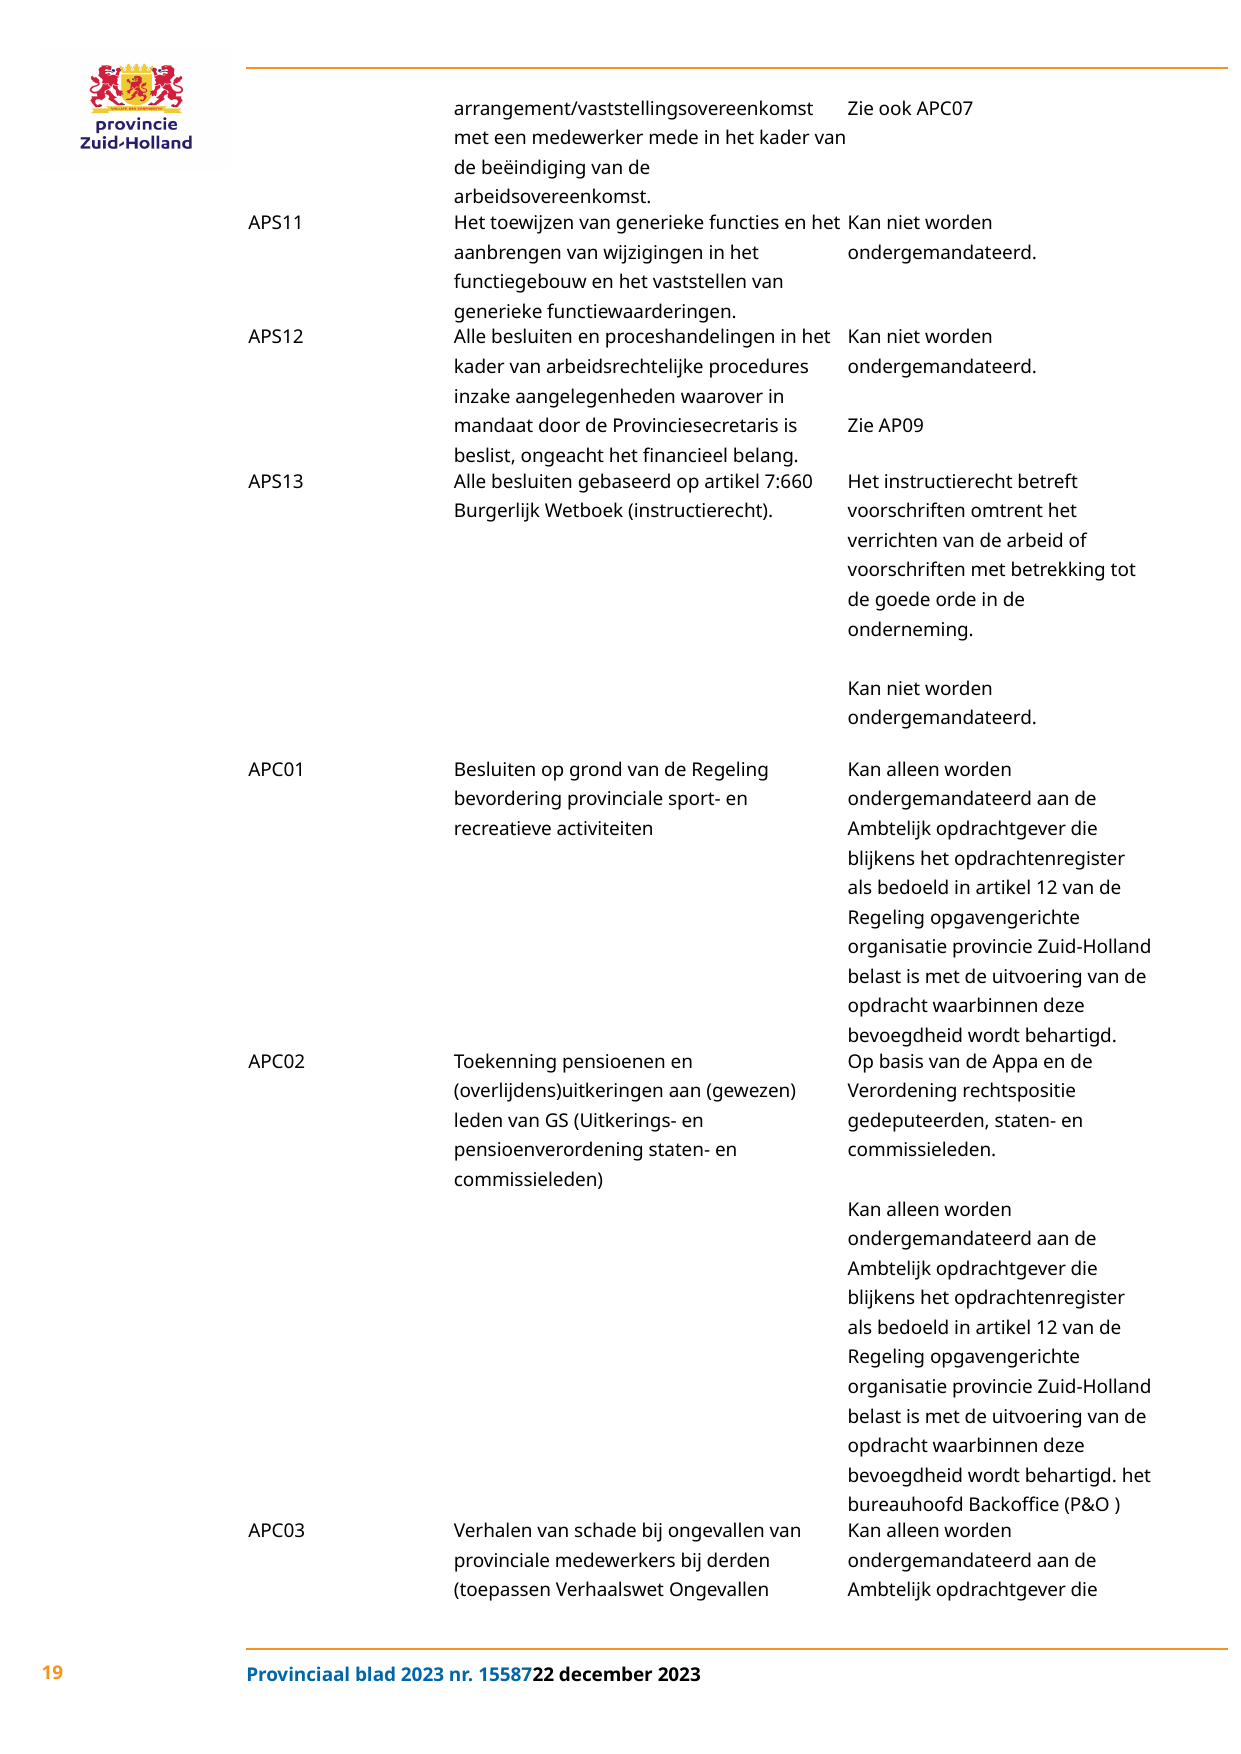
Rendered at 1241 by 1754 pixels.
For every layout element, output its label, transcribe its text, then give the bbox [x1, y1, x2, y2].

table_cell [248, 95, 454, 209]
table_cell Toekenning pensioenen en (overlijdens)uitkeringen aan (gewezen) leden van GS (Uitkerings- en pensioenverordening staten- en commissieleden) [454, 1048, 847, 1517]
table_cell Kan alleen worden ondergemandateerd aan de Ambtelijk opdrachtgever die blijkens het opdrachtenregister als bedoeld in artikel 12 van de Regeling opgavengerichte organisatie provincie Zuid-Holland belast is met de uitvoering van de opdracht waarbinnen deze bevoegdheid wordt behartigd. [848, 756, 1152, 1048]
table_cell Alle besluiten gebaseerd op artikel 7:660 Burgerlijk Wetboek (instructierecht). [454, 468, 847, 730]
table_cell APC02 [248, 1048, 454, 1517]
table_cell arrangement/vaststellingsovereenkomst met een medewerker mede in het kader van de beëindiging van de arbeidsovereenkomst. [454, 95, 847, 209]
table_cell Verhalen van schade bij ongevallen van provinciale medewerkers bij derden (toepassen Verhaalswet Ongevallen [454, 1518, 847, 1602]
table_cell Kan niet worden ondergemandateerd. Zie AP09 [848, 324, 1152, 468]
table_cell Besluiten op grond van de Regeling bevordering provinciale sport- en recreatieve activiteiten [454, 756, 847, 1048]
table_cell APS11 [248, 209, 454, 324]
table_cell [454, 730, 847, 756]
table_cell Het toewijzen van generieke functies en het aanbrengen van wijzigingen in het functiegebouw en het vaststellen van generieke functiewaarderingen. [454, 209, 847, 324]
table_cell Kan niet worden ondergemandateerd. [848, 209, 1152, 324]
picture [41, 47, 231, 172]
table_cell APC03 [248, 1518, 454, 1602]
table_cell APC01 [248, 756, 454, 1048]
table_cell [848, 730, 1152, 756]
table_cell Het instructierecht betreft voorschriften omtrent het verrichten van de arbeid of voorschriften met betrekking tot de goede orde in de onderneming. Kan niet worden ondergemandateerd. [848, 468, 1152, 730]
table_cell Op basis van de Appa en de Verordening rechtspositie gedeputeerden, staten- en commissieleden. Kan alleen worden ondergemandateerd aan de Ambtelijk opdrachtgever die blijkens het opdrachtenregister als bedoeld in artikel 12 van de Regeling opgavengerichte organisatie provincie Zuid-Holland belast is met de uitvoering van de opdracht waarbinnen deze bevoegdheid wordt behartigd. het bureauhoofd Backoffice (P&O ) [848, 1048, 1152, 1517]
table_cell Alle besluiten en proceshandelingen in het kader van arbeidsrechtelijke procedures inzake aangelegenheden waarover in mandaat door de Provinciesecretaris is beslist, ongeacht het financieel belang. [454, 324, 847, 468]
table_cell APS13 [248, 468, 454, 730]
table_cell Kan alleen worden ondergemandateerd aan de Ambtelijk opdrachtgever die [848, 1518, 1152, 1602]
table_cell APS12 [248, 324, 454, 468]
table_cell Zie ook APC07 [848, 95, 1152, 209]
table_cell [248, 730, 454, 756]
